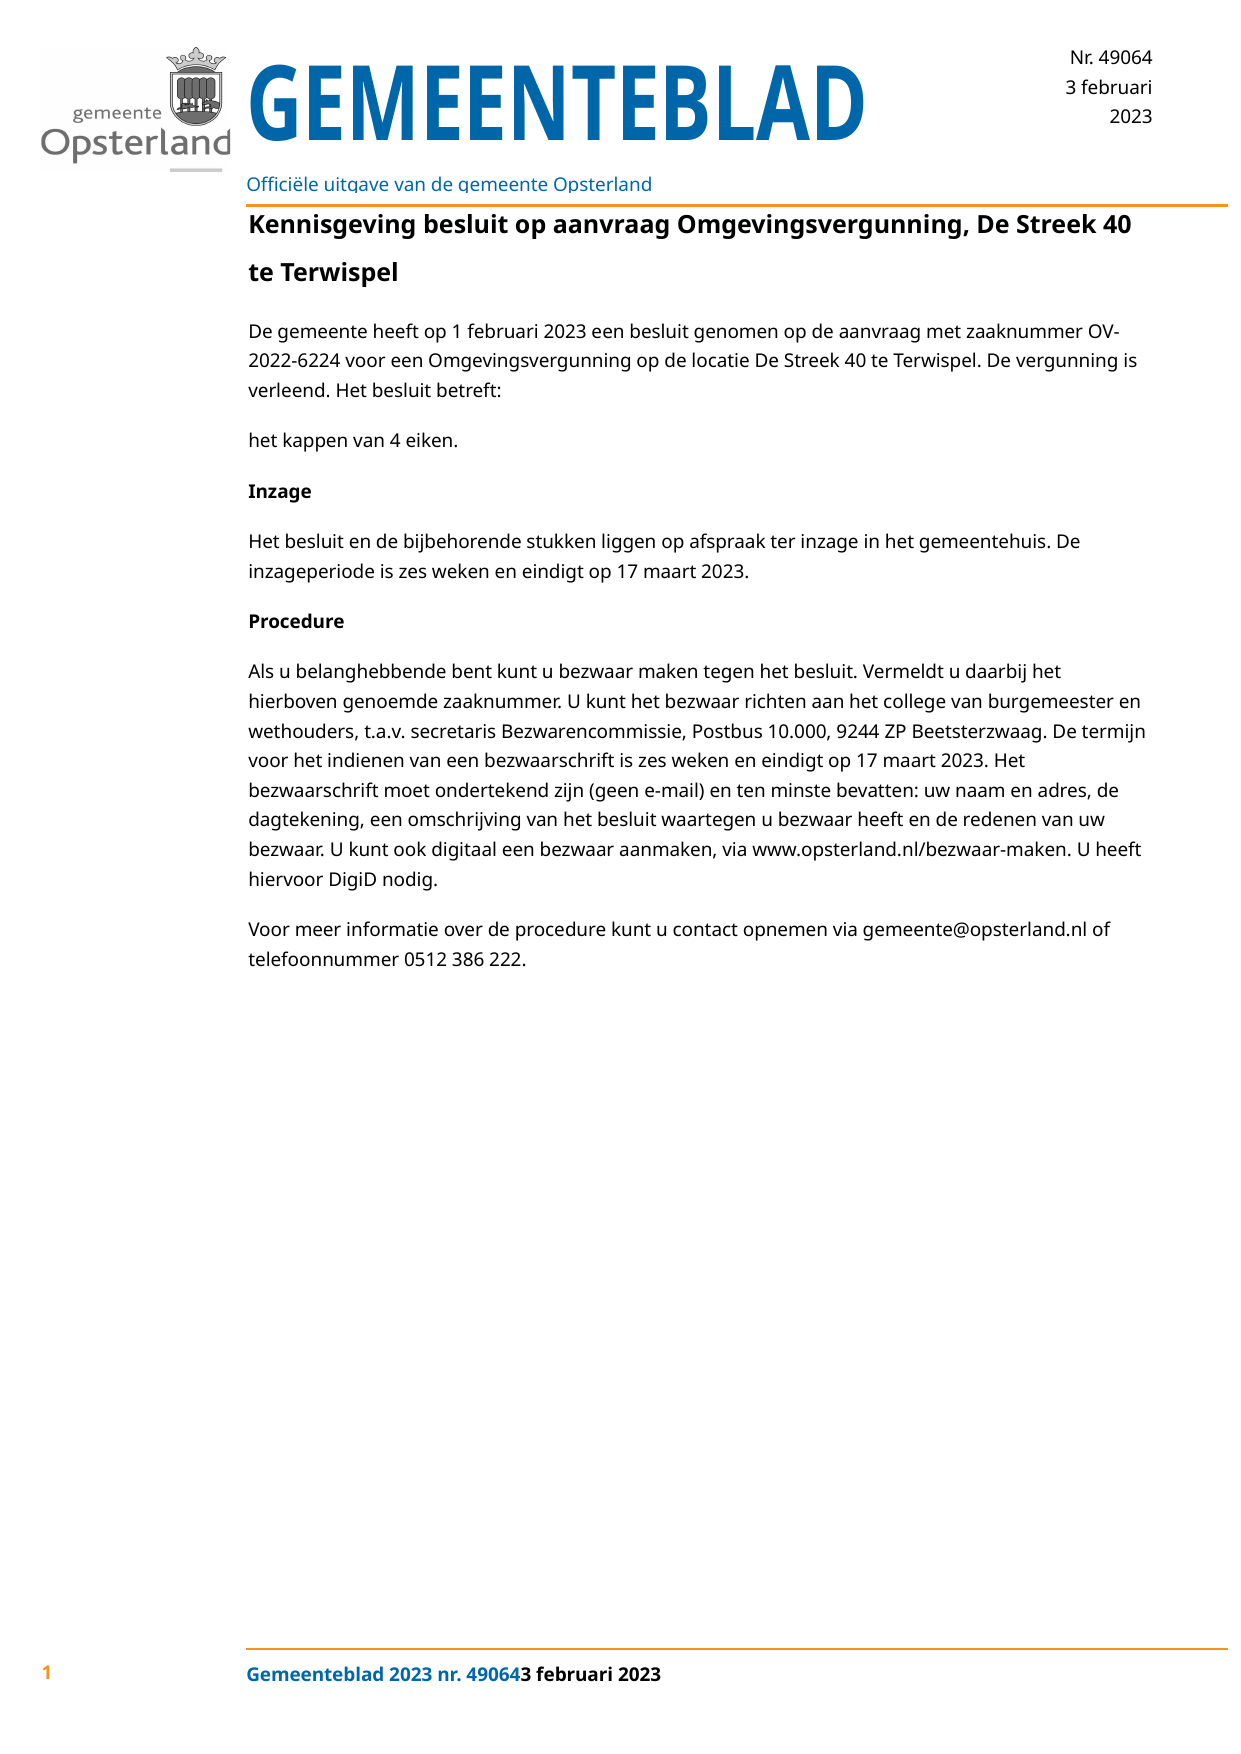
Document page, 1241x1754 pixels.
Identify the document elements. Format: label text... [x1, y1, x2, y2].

text De gemeente heeft op 1 februari 2023 een besluit genomen op de aanvraag met zaaknummer OV-2022-6224 voor een Omgevingsvergunning op de locatie De Streek 40 te Terwispel. De vergunning is verleend. Het besluit betreft: [248, 318, 1152, 403]
picture [41, 47, 231, 172]
text Inzage [248, 478, 1152, 504]
text Kennisgeving besluit op aanvraag Omgevingsvergunning, De Streek 40 te Terwispel [248, 207, 1152, 288]
text het kappen van 4 eiken. [248, 427, 1152, 453]
text Procedure [248, 608, 1152, 634]
text Voor meer informatie over de procedure kunt u contact opnemen via gemeente@opsterland.nl of telefoonnummer 0512 386 222. [248, 916, 1152, 972]
text Het besluit en de bijbehorende stukken liggen op afspraak ter inzage in het gemeentehuis. De inzageperiode is zes weken en eindigt op 17 maart 2023. [248, 528, 1152, 584]
text Als u belanghebbende bent kunt u bezwaar maken tegen het besluit. Vermeldt u daarbij het hierboven genoemde zaaknummer. U kunt het bezwaar richten aan het college van burgemeester en wethouders, t.a.v. secretaris Bezwarencommissie, Postbus 10.000, 9244 ZP Beetsterzwaag. De termijn voor het indienen van een bezwaarschrift is zes weken en eindigt op 17 maart 2023. Het bezwaarschrift moet ondertekend zijn (geen e-mail) en ten minste bevatten: uw naam en adres, de dagtekening, een omschrijving van het besluit waartegen u bezwaar heeft en de redenen van uw bezwaar. U kunt ook digitaal een bezwaar aanmaken, via www.opsterland.nl/bezwaar-maken. U heeft hiervoor DigiD nodig. [248, 659, 1152, 892]
